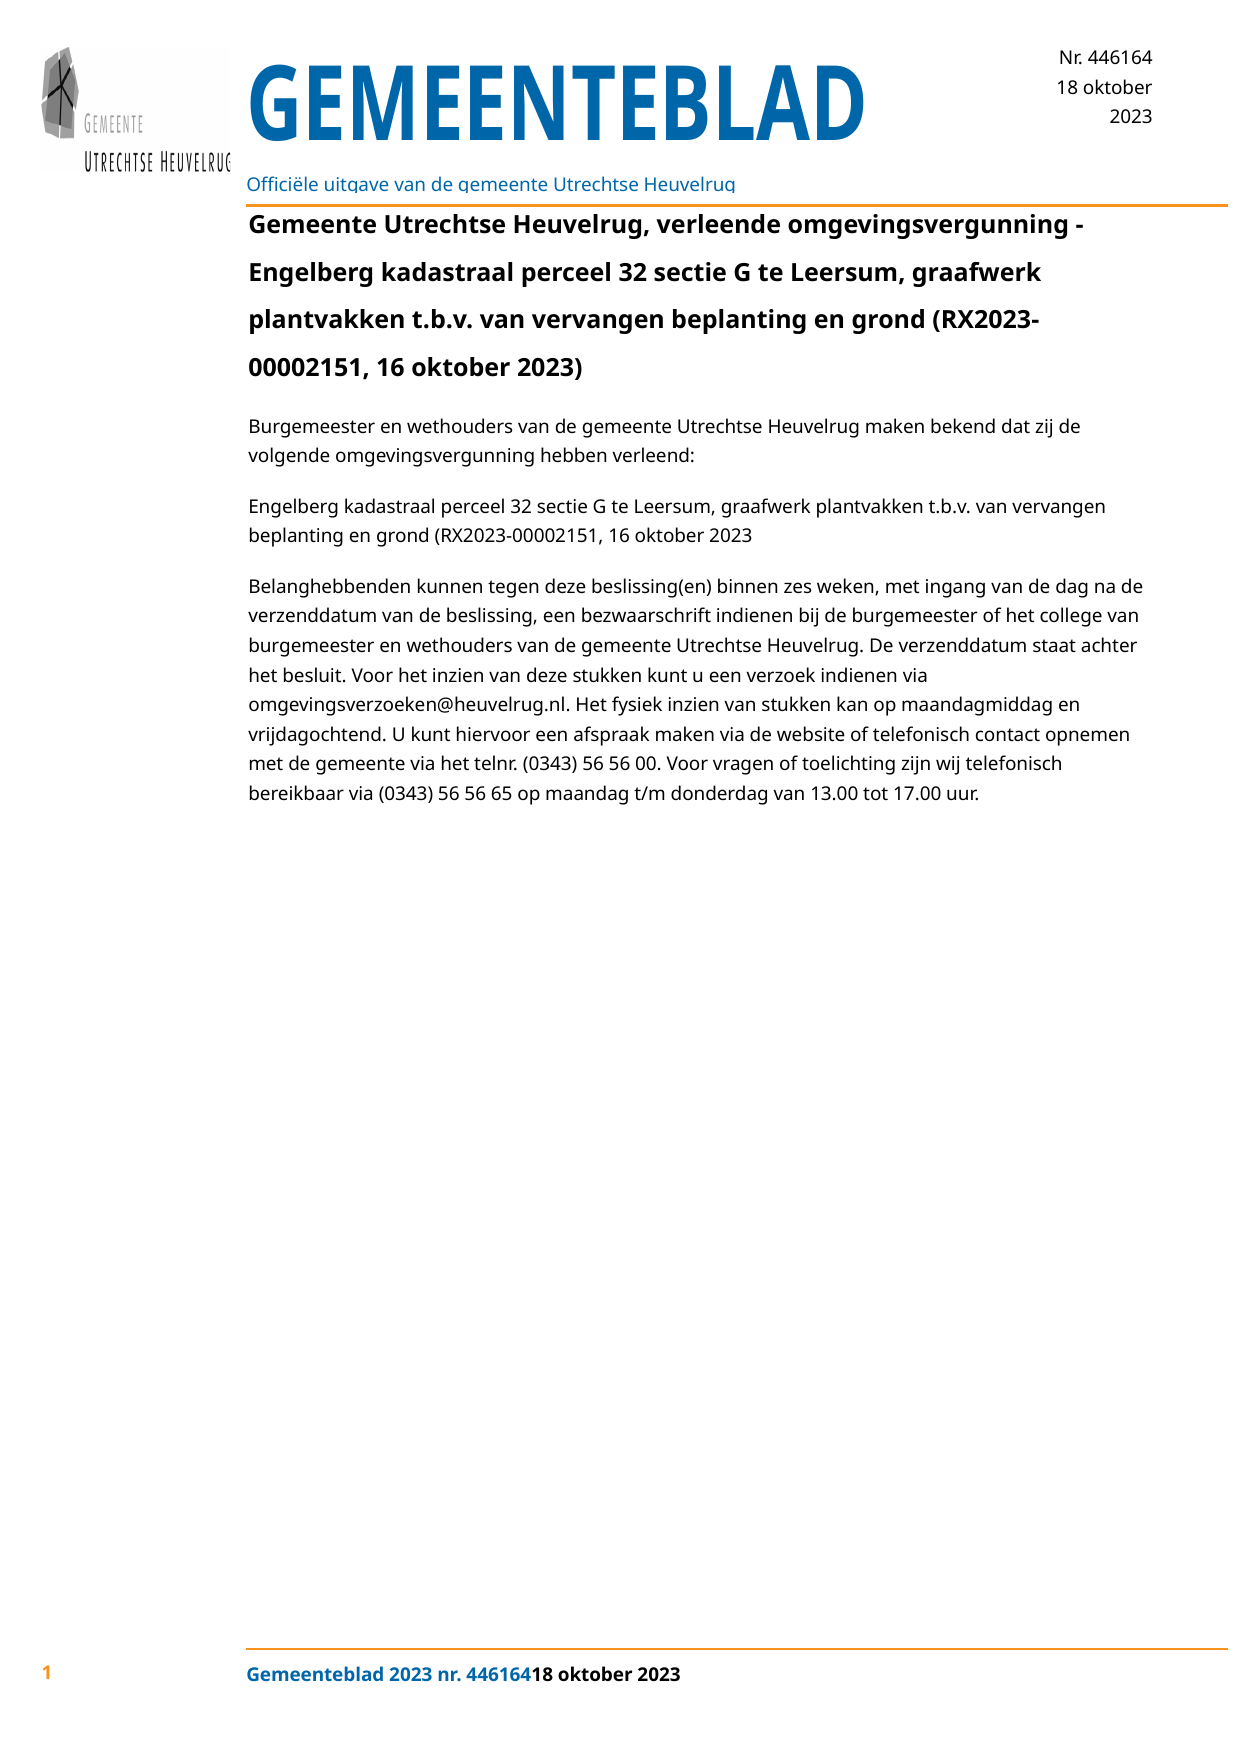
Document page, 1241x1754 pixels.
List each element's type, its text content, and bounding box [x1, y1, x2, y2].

picture [41, 47, 231, 172]
text Engelberg kadastraal perceel 32 sectie G te Leersum, graafwerk plantvakken t.b.v. van vervangen beplanting en grond (RX2023-00002151, 16 oktober 2023 [248, 493, 1152, 548]
text Burgemeester en wethouders van de gemeente Utrechtse Heuvelrug maken bekend dat zij de volgende omgevingsvergunning hebben verleend: [248, 413, 1152, 468]
text Gemeente Utrechtse Heuvelrug, verleende omgevingsvergunning - Engelberg kadastraal perceel 32 sectie G te Leersum, graafwerk plantvakken t.b.v. van vervangen beplanting en grond (RX2023-00002151, 16 oktober 2023) [248, 207, 1152, 384]
text Belanghebbenden kunnen tegen deze beslissing(en) binnen zes weken, met ingang van de dag na de verzenddatum van de beslissing, een bezwaarschrift indienen bij de burgemeester of het college van burgemeester en wethouders van de gemeente Utrechtse Heuvelrug. De verzenddatum staat achter het besluit. Voor het inzien van deze stukken kunt u een verzoek indienen via omgevingsverzoeken@heuvelrug.nl. Het fysiek inzien van stukken kan op maandagmiddag en vrijdagochtend. U kunt hiervoor een afspraak maken via de website of telefonisch contact opnemen met de gemeente via het telnr. (0343) 56 56 00. Voor vragen of toelichting zijn wij telefonisch bereikbaar via (0343) 56 56 65 op maandag t/m donderdag van 13.00 tot 17.00 uur. [248, 573, 1152, 806]
